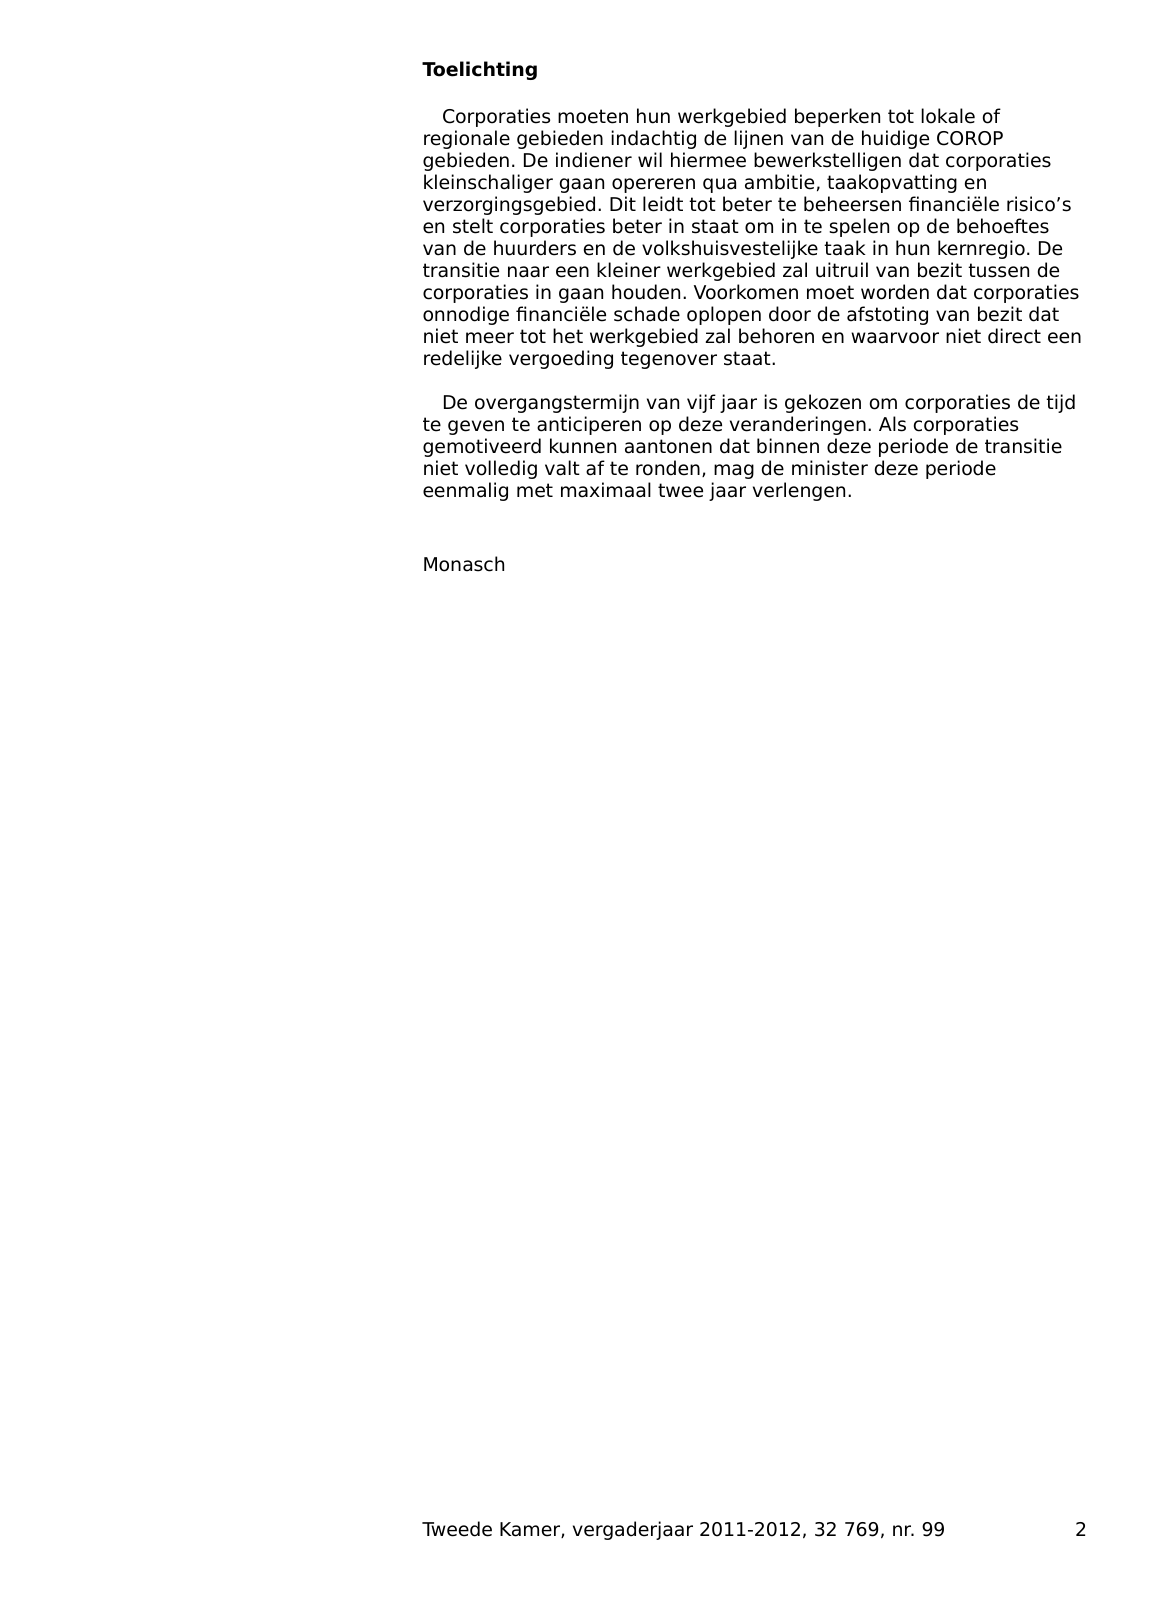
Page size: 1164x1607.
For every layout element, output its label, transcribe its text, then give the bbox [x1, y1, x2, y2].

text De overgangstermijn van vijf jaar is gekozen om corporaties de tijd te geven te anticiperen op deze veranderingen. Als corporaties gemotiveerd kunnen aantonen dat binnen deze periode de transitie niet volledig valt af te ronden, mag de minister deze periode eenmalig met maximaal twee jaar verlengen. [422, 392, 1087, 502]
subtitle Toelichting [422, 59, 1087, 81]
text Monasch [422, 532, 1087, 576]
text Corporaties moeten hun werkgebied beperken tot lokale of regionale gebieden indachtig de lijnen van de huidige COROP gebieden. De indiener wil hiermee bewerkstelligen dat corporaties kleinschaliger gaan opereren qua ambitie, taakopvatting en verzorgingsgebied. Dit leidt tot beter te beheersen financiële risico’s en stelt corporaties beter in staat om in te spelen op de behoeftes van de huurders en de volkshuisvestelijke taak in hun kernregio. De transitie naar een kleiner werkgebied zal uitruil van bezit tussen de corporaties in gaan houden. Voorkomen moet worden dat corporaties onnodige financiële schade oplopen door de afstoting van bezit dat niet meer tot het werkgebied zal behoren en waarvoor niet direct een redelijke vergoeding tegenover staat. [422, 106, 1087, 370]
